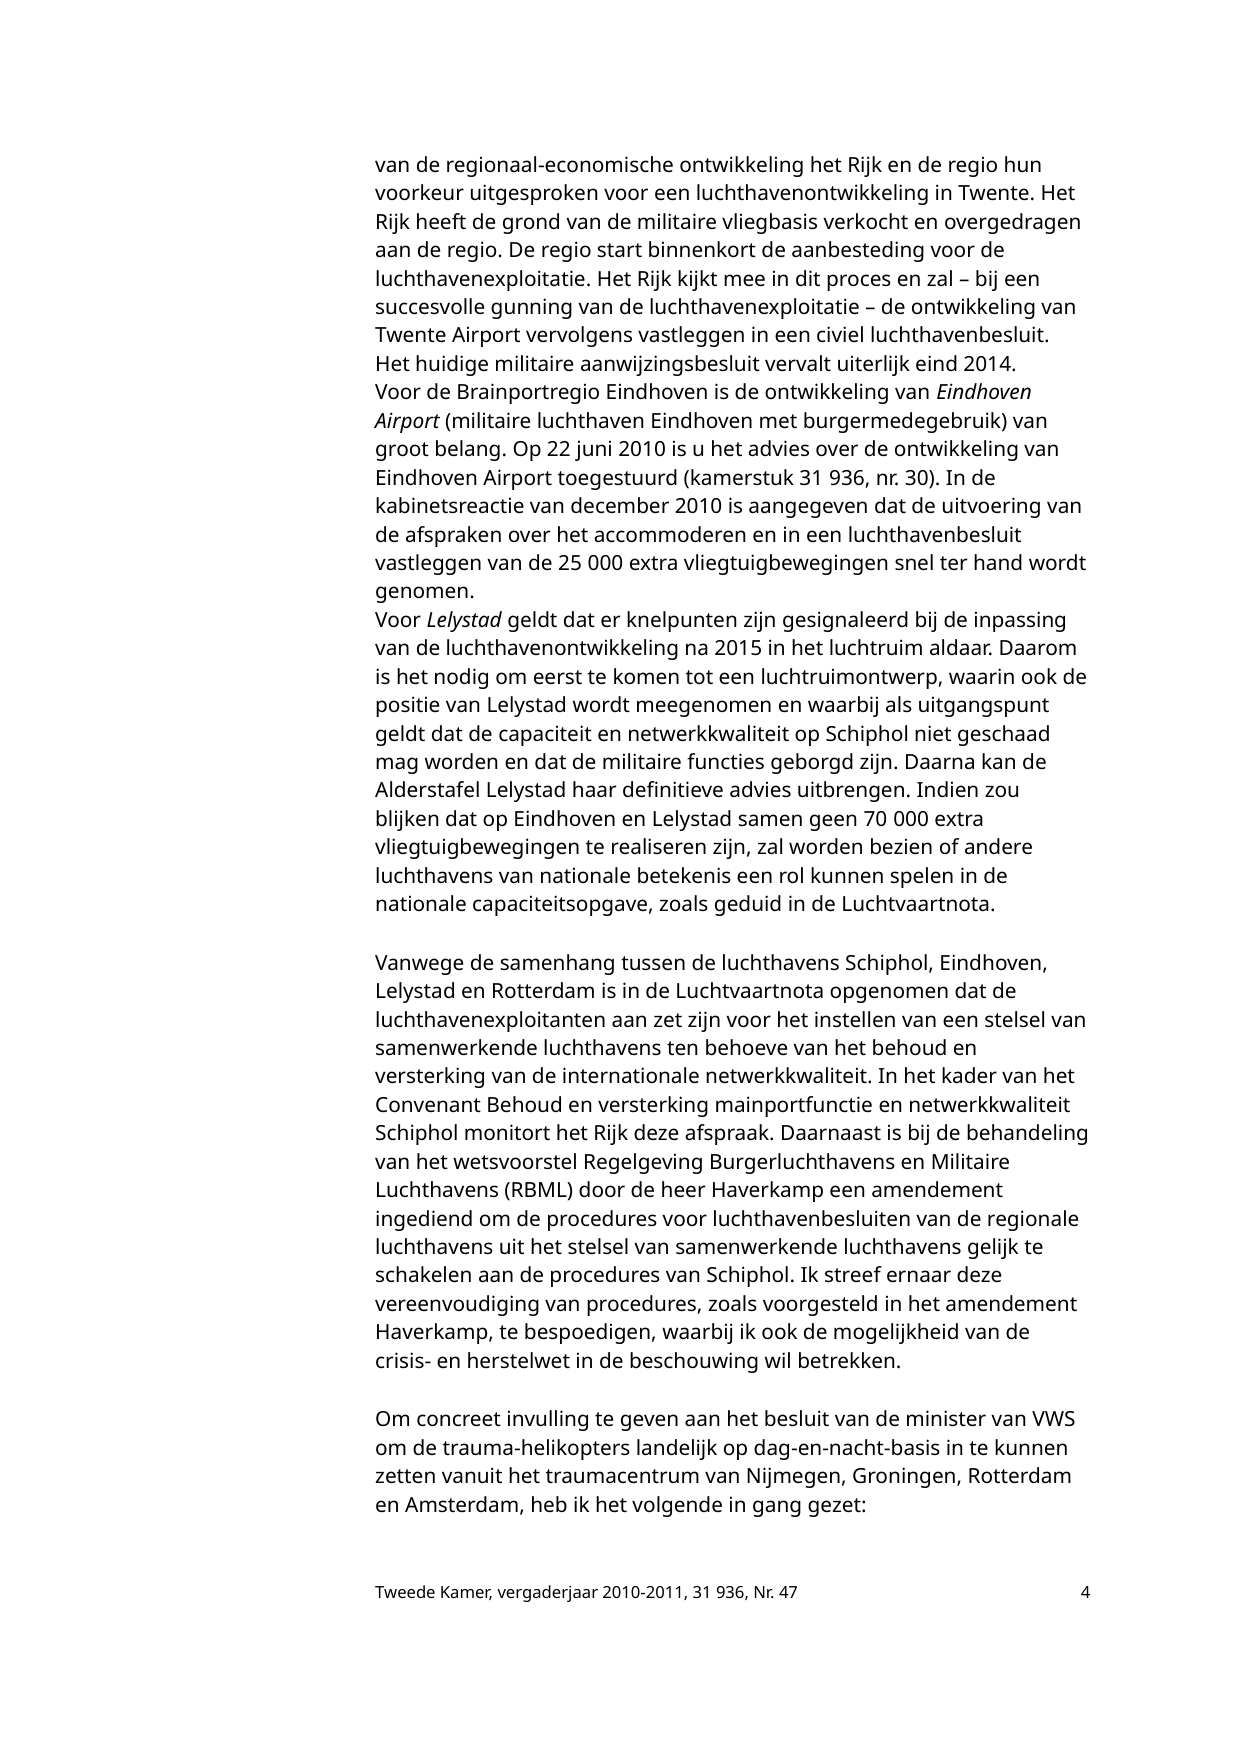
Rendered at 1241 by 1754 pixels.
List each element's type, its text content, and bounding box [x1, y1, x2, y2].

text Voor de Brainportregio Eindhoven is de ontwikkeling van Eindhoven Airport (militaire luchthaven Eindhoven met burgermedegebruik) van groot belang. Op 22 juni 2010 is u het advies over de ontwikkeling van Eindhoven Airport toegestuurd (kamerstuk 31 936, nr. 30). In de kabinetsreactie van december 2010 is aangegeven dat de uitvoering van de afspraken over het accommoderen en in een luchthavenbesluit vastleggen van de 25 000 extra vliegtuigbewegingen snel ter hand wordt genomen. [375, 377, 1090, 605]
text Om concreet invulling te geven aan het besluit van de minister van VWS om de trauma-helikopters landelijk op dag-en-nacht-basis in te kunnen zetten vanuit het traumacentrum van Nijmegen, Groningen, Rotterdam en Amsterdam, heb ik het volgende in gang gezet: [375, 1404, 1090, 1518]
text van de regionaal-economische ontwikkeling het Rijk en de regio hun voorkeur uitgesproken voor een luchthavenontwikkeling in Twente. Het Rijk heeft de grond van de militaire vliegbasis verkocht en overgedragen aan de regio. De regio start binnenkort de aanbesteding voor de luchthavenexploitatie. Het Rijk kijkt mee in dit proces en zal – bij een succesvolle gunning van de luchthavenexploitatie – de ontwikkeling van Twente Airport vervolgens vastleggen in een civiel luchthavenbesluit. Het huidige militaire aanwijzingsbesluit vervalt uiterlijk eind 2014. [375, 150, 1090, 377]
text Vanwege de samenhang tussen de luchthavens Schiphol, Eindhoven, Lelystad en Rotterdam is in de Luchtvaartnota opgenomen dat de luchthavenexploitanten aan zet zijn voor het instellen van een stelsel van samenwerkende luchthavens ten behoeve van het behoud en versterking van de internationale netwerkkwaliteit. In het kader van het Convenant Behoud en versterking mainportfunctie en netwerkkwaliteit Schiphol monitort het Rijk deze afspraak. Daarnaast is bij de behandeling van het wetsvoorstel Regelgeving Burgerluchthavens en Militaire Luchthavens (RBML) door de heer Haverkamp een amendement ingediend om de procedures voor luchthavenbesluiten van de regionale luchthavens uit het stelsel van samenwerkende luchthavens gelijk te schakelen aan de procedures van Schiphol. Ik streef ernaar deze vereenvoudiging van procedures, zoals voorgesteld in het amendement Haverkamp, te bespoedigen, waarbij ik ook de mogelijkheid van de crisis- en herstelwet in de beschouwing wil betrekken. [375, 948, 1090, 1374]
text Voor Lelystad geldt dat er knelpunten zijn gesignaleerd bij de inpassing van de luchthavenontwikkeling na 2015 in het luchtruim aldaar. Daarom is het nodig om eerst te komen tot een luchtruimontwerp, waarin ook de positie van Lelystad wordt meegenomen en waarbij als uitgangspunt geldt dat de capaciteit en netwerkkwaliteit op Schiphol niet geschaad mag worden en dat de militaire functies geborgd zijn. Daarna kan de Alderstafel Lelystad haar definitieve advies uitbrengen. Indien zou blijken dat op Eindhoven en Lelystad samen geen 70 000 extra vliegtuigbewegingen te realiseren zijn, zal worden bezien of andere luchthavens van nationale betekenis een rol kunnen spelen in de nationale capaciteitsopgave, zoals geduid in de Luchtvaartnota. [375, 605, 1090, 918]
